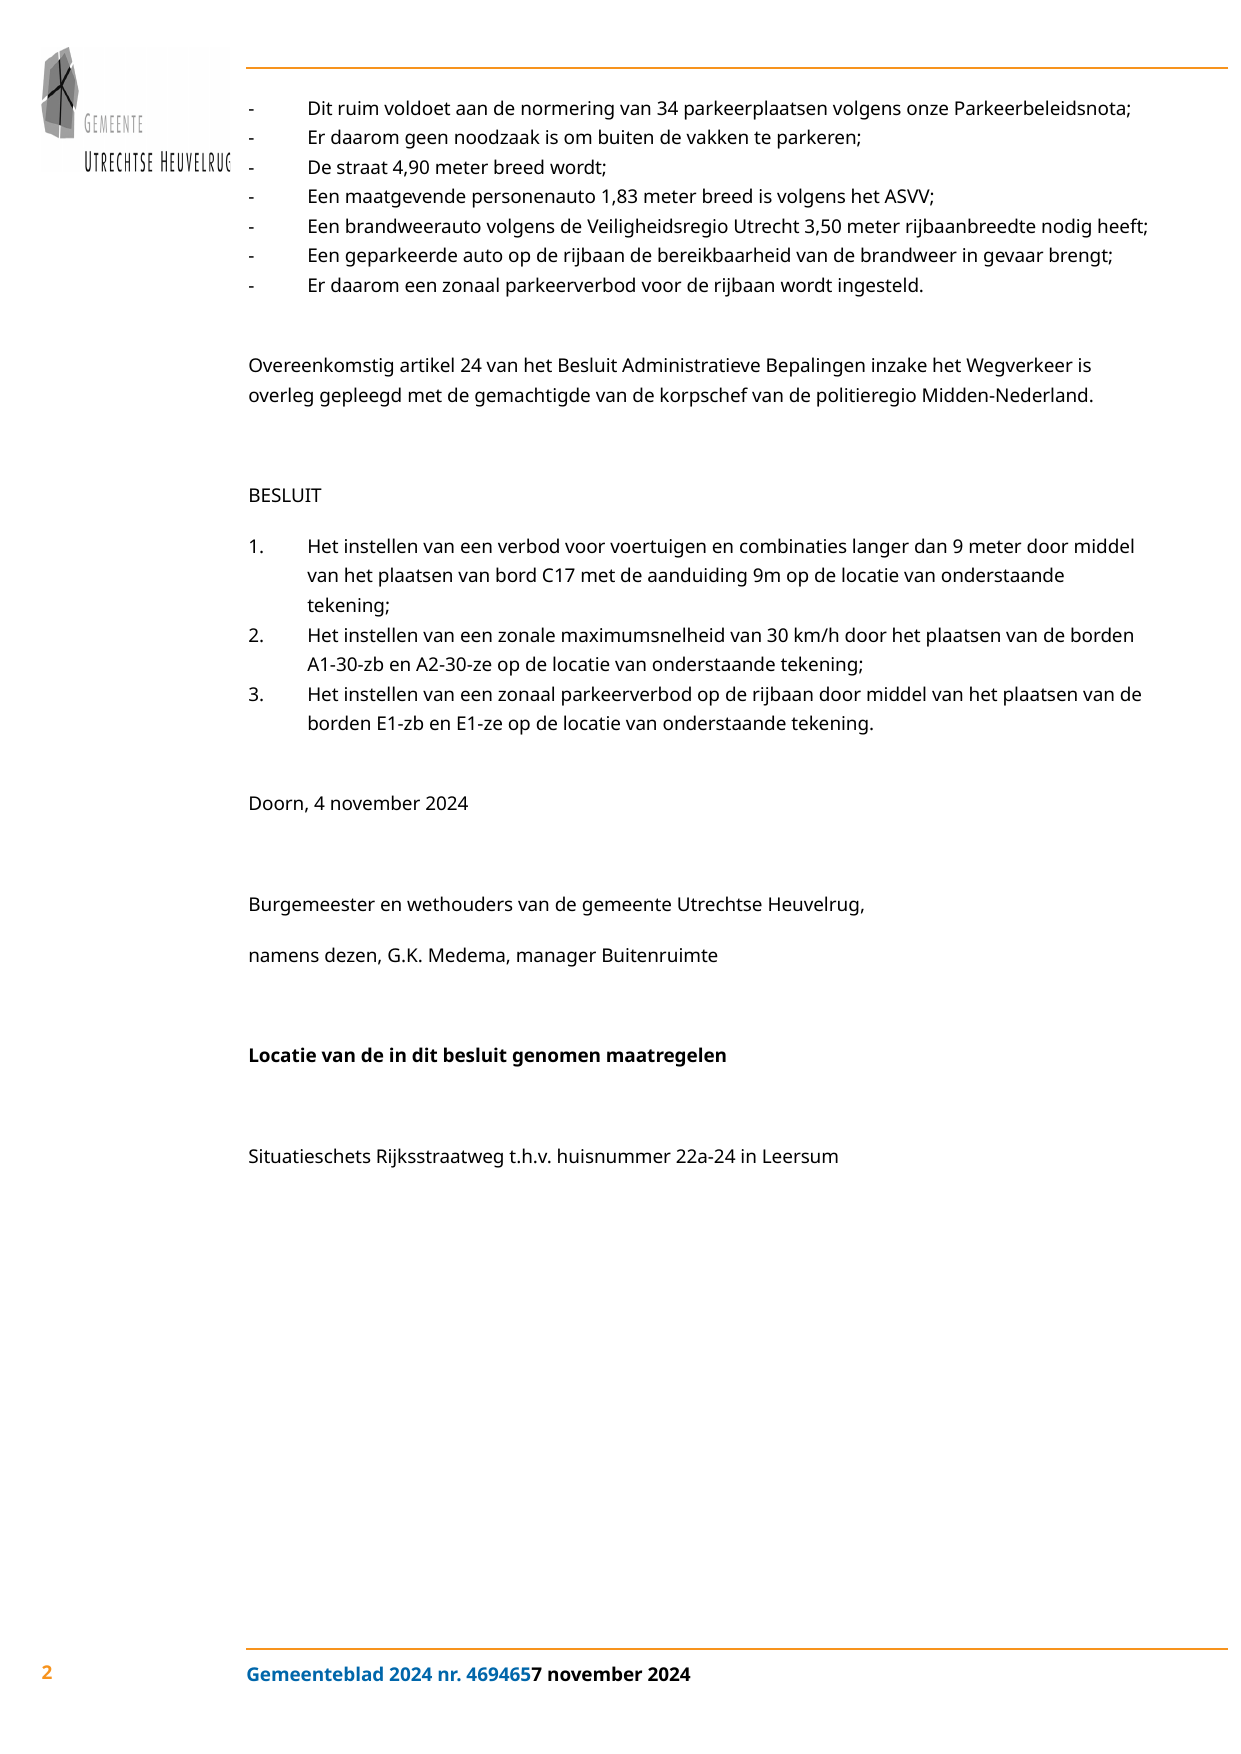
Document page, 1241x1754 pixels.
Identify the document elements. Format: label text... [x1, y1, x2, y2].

list De straat 4,90 meter breed wordt; [248, 154, 1152, 180]
list Een brandweerauto volgens de Veiligheidsregio Utrecht 3,50 meter rijbaanbreedte nodig heeft; [248, 213, 1152, 239]
text namens dezen, G.K. Medema, manager Buitenruimte [248, 942, 1152, 968]
list Het instellen van een verbod voor voertuigen en combinaties langer dan 9 meter door middel van het plaatsen van bord C17 met de aanduiding 9m op de locatie van onderstaande tekening; [248, 533, 1152, 618]
text Burgemeester en wethouders van de gemeente Utrechtse Heuvelrug, [248, 891, 1152, 917]
text BESLUIT [248, 483, 1152, 508]
list Het instellen van een zonaal parkeerverbod op de rijbaan door middel van het plaatsen van de borden E1-zb en E1-ze op de locatie van onderstaande tekening. [248, 681, 1152, 736]
list Er daarom een zonaal parkeerverbod voor de rijbaan wordt ingesteld. [248, 272, 1152, 298]
picture [41, 47, 231, 172]
list Een maatgevende personenauto 1,83 meter breed is volgens het ASVV; [248, 183, 1152, 209]
text Situatieschets Rijksstraatweg t.h.v. huisnummer 22a-24 in Leersum [248, 1143, 1152, 1169]
list Een geparkeerde auto op de rijbaan de bereikbaarheid van de brandweer in gevaar brengt; [248, 243, 1152, 268]
text Overeenkomstig artikel 24 van het Besluit Administratieve Bepalingen inzake het Wegverkeer is overleg gepleegd met de gemachtigde van de korpschef van de politieregio Midden-Nederland. [248, 352, 1152, 408]
list Er daarom geen noodzaak is om buiten de vakken te parkeren; [248, 124, 1152, 150]
list Het instellen van een zonale maximumsnelheid van 30 km/h door het plaatsen van de borden A1-30-zb en A2-30-ze op de locatie van onderstaande tekening; [248, 622, 1152, 677]
text Doorn, 4 november 2024 [248, 791, 1152, 816]
text Locatie van de in dit besluit genomen maatregelen [248, 1043, 1152, 1068]
list Dit ruim voldoet aan de normering van 34 parkeerplaatsen volgens onze Parkeerbeleidsnota; [248, 95, 1152, 121]
